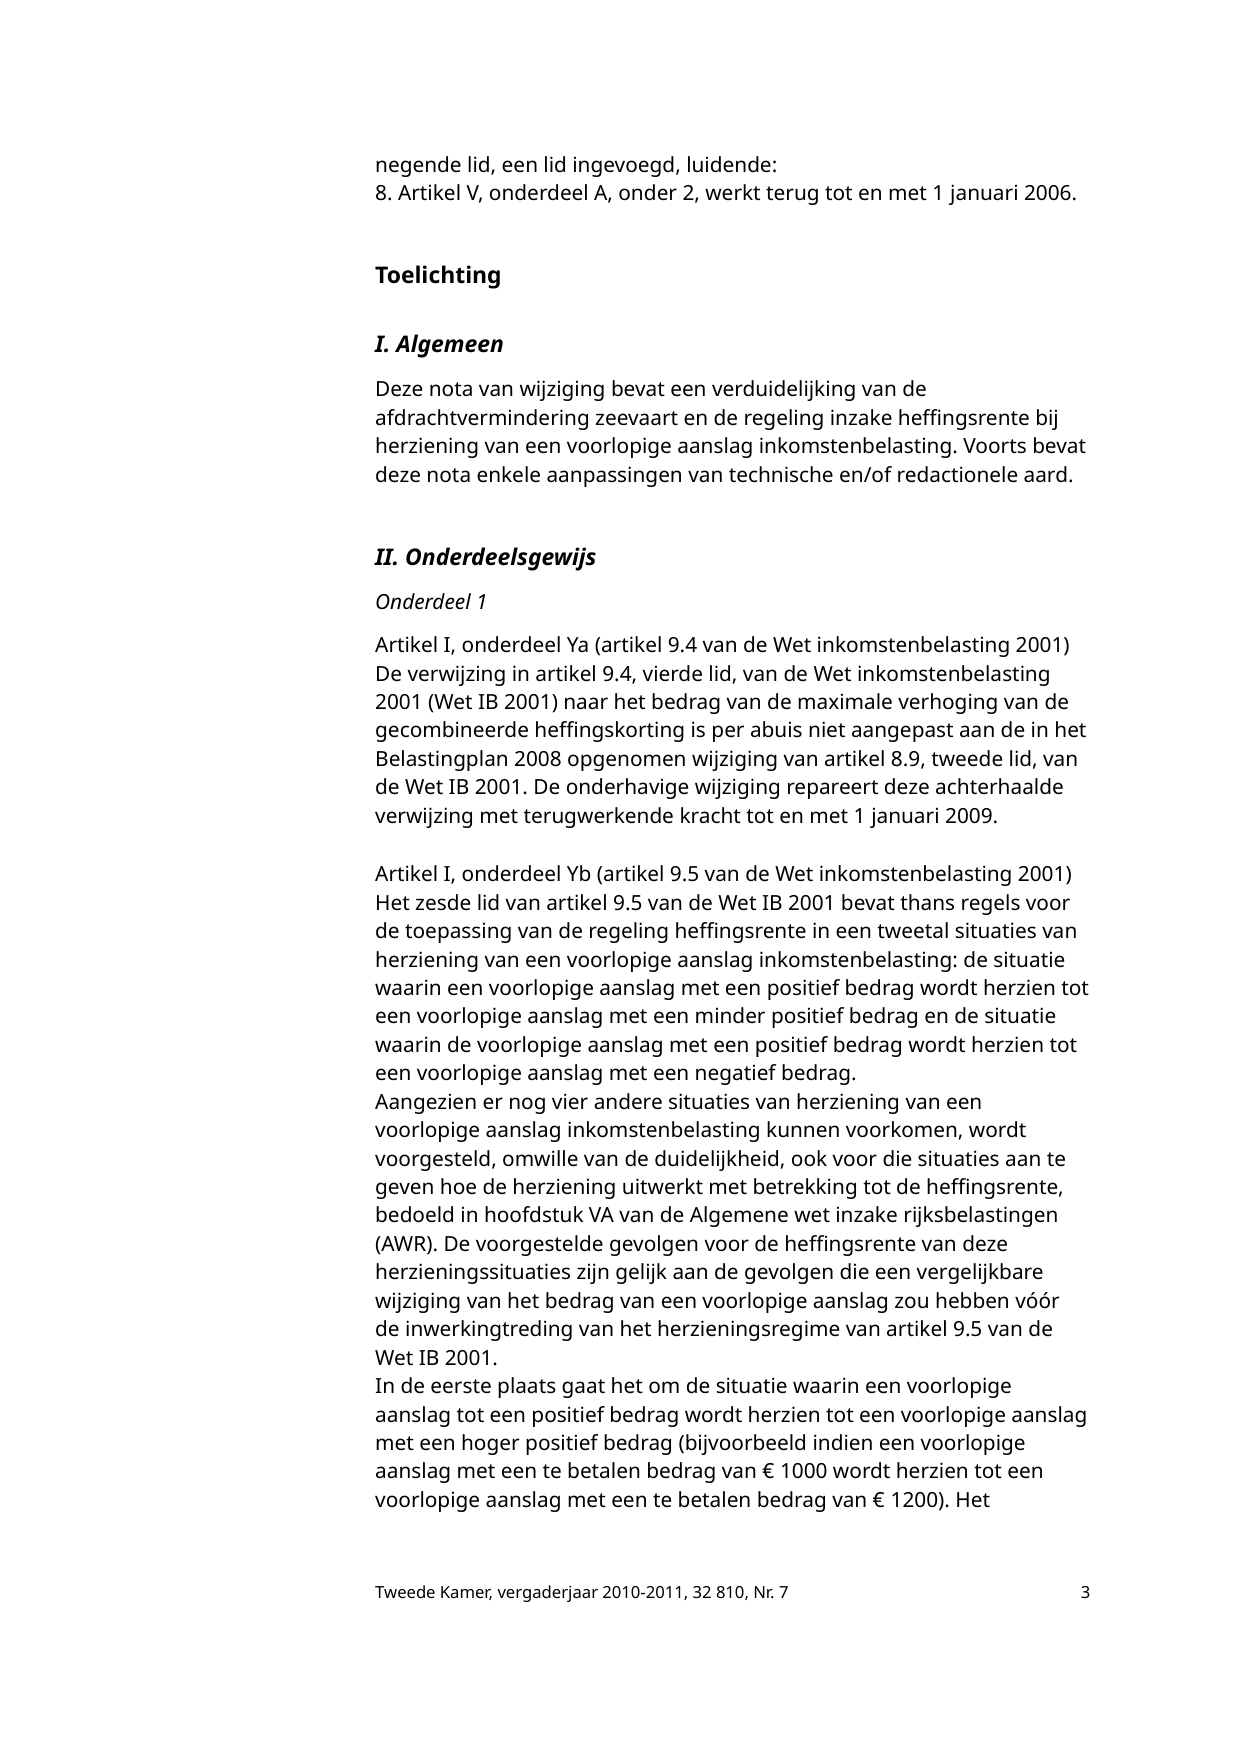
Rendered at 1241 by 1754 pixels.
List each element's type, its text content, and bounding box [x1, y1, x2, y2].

text negende lid, een lid ingevoegd, luidende: [375, 150, 1090, 178]
text De verwijzing in artikel 9.4, vierde lid, van de Wet inkomstenbelasting 2001 (Wet IB 2001) naar het bedrag van de maximale verhoging van de gecombineerde heffingskorting is per abuis niet aangepast aan de in het Belastingplan 2008 opgenomen wijziging van artikel 8.9, tweede lid, van de Wet IB 2001. De onderhavige wijziging repareert deze achterhaalde verwijzing met terugwerkende kracht tot en met 1 januari 2009. [375, 659, 1090, 829]
text Artikel I, onderdeel Ya (artikel 9.4 van de Wet inkomstenbelasting 2001) [375, 630, 1090, 659]
subtitle Toelichting [375, 259, 1090, 291]
subtitle II. Onderdeelsgewijs [375, 541, 1090, 572]
text Artikel I, onderdeel Yb (artikel 9.5 van de Wet inkomstenbelasting 2001) [375, 859, 1090, 888]
text 8. Artikel V, onderdeel A, onder 2, werkt terug tot en met 1 januari 2006. [375, 178, 1090, 207]
text In de eerste plaats gaat het om de situatie waarin een voorlopige aanslag tot een positief bedrag wordt herzien tot een voorlopige aanslag met een hoger positief bedrag (bijvoorbeeld indien een voorlopige aanslag met een te betalen bedrag van € 1000 wordt herzien tot een voorlopige aanslag met een te betalen bedrag van € 1200). Het [375, 1371, 1090, 1513]
text Het zesde lid van artikel 9.5 van de Wet IB 2001 bevat thans regels voor de toepassing van de regeling heffingsrente in een tweetal situaties van herziening van een voorlopige aanslag inkomstenbelasting: de situatie waarin een voorlopige aanslag met een positief bedrag wordt herzien tot een voorlopige aanslag met een minder positief bedrag en de situatie waarin de voorlopige aanslag met een positief bedrag wordt herzien tot een voorlopige aanslag met een negatief bedrag. [375, 888, 1090, 1087]
text Aangezien er nog vier andere situaties van herziening van een voorlopige aanslag inkomstenbelasting kunnen voorkomen, wordt voorgesteld, omwille van de duidelijkheid, ook voor die situaties aan te geven hoe de herziening uitwerkt met betrekking tot de heffingsrente, bedoeld in hoofdstuk VA van de Algemene wet inzake rijksbelastingen (AWR). De voorgestelde gevolgen voor de heffingsrente van deze herzieningssituaties zijn gelijk aan de gevolgen die een vergelijkbare wijziging van het bedrag van een voorlopige aanslag zou hebben vóór de inwerkingtreding van het herzieningsregime van artikel 9.5 van de Wet IB 2001. [375, 1087, 1090, 1371]
text Onderdeel 1 [375, 587, 1090, 615]
text Deze nota van wijziging bevat een verduidelijking van de afdrachtvermindering zeevaart en de regeling inzake heffingsrente bij herziening van een voorlopige aanslag inkomstenbelasting. Voorts bevat deze nota enkele aanpassingen van technische en/of redactionele aard. [375, 374, 1090, 488]
subtitle I. Algemeen [375, 328, 1090, 359]
